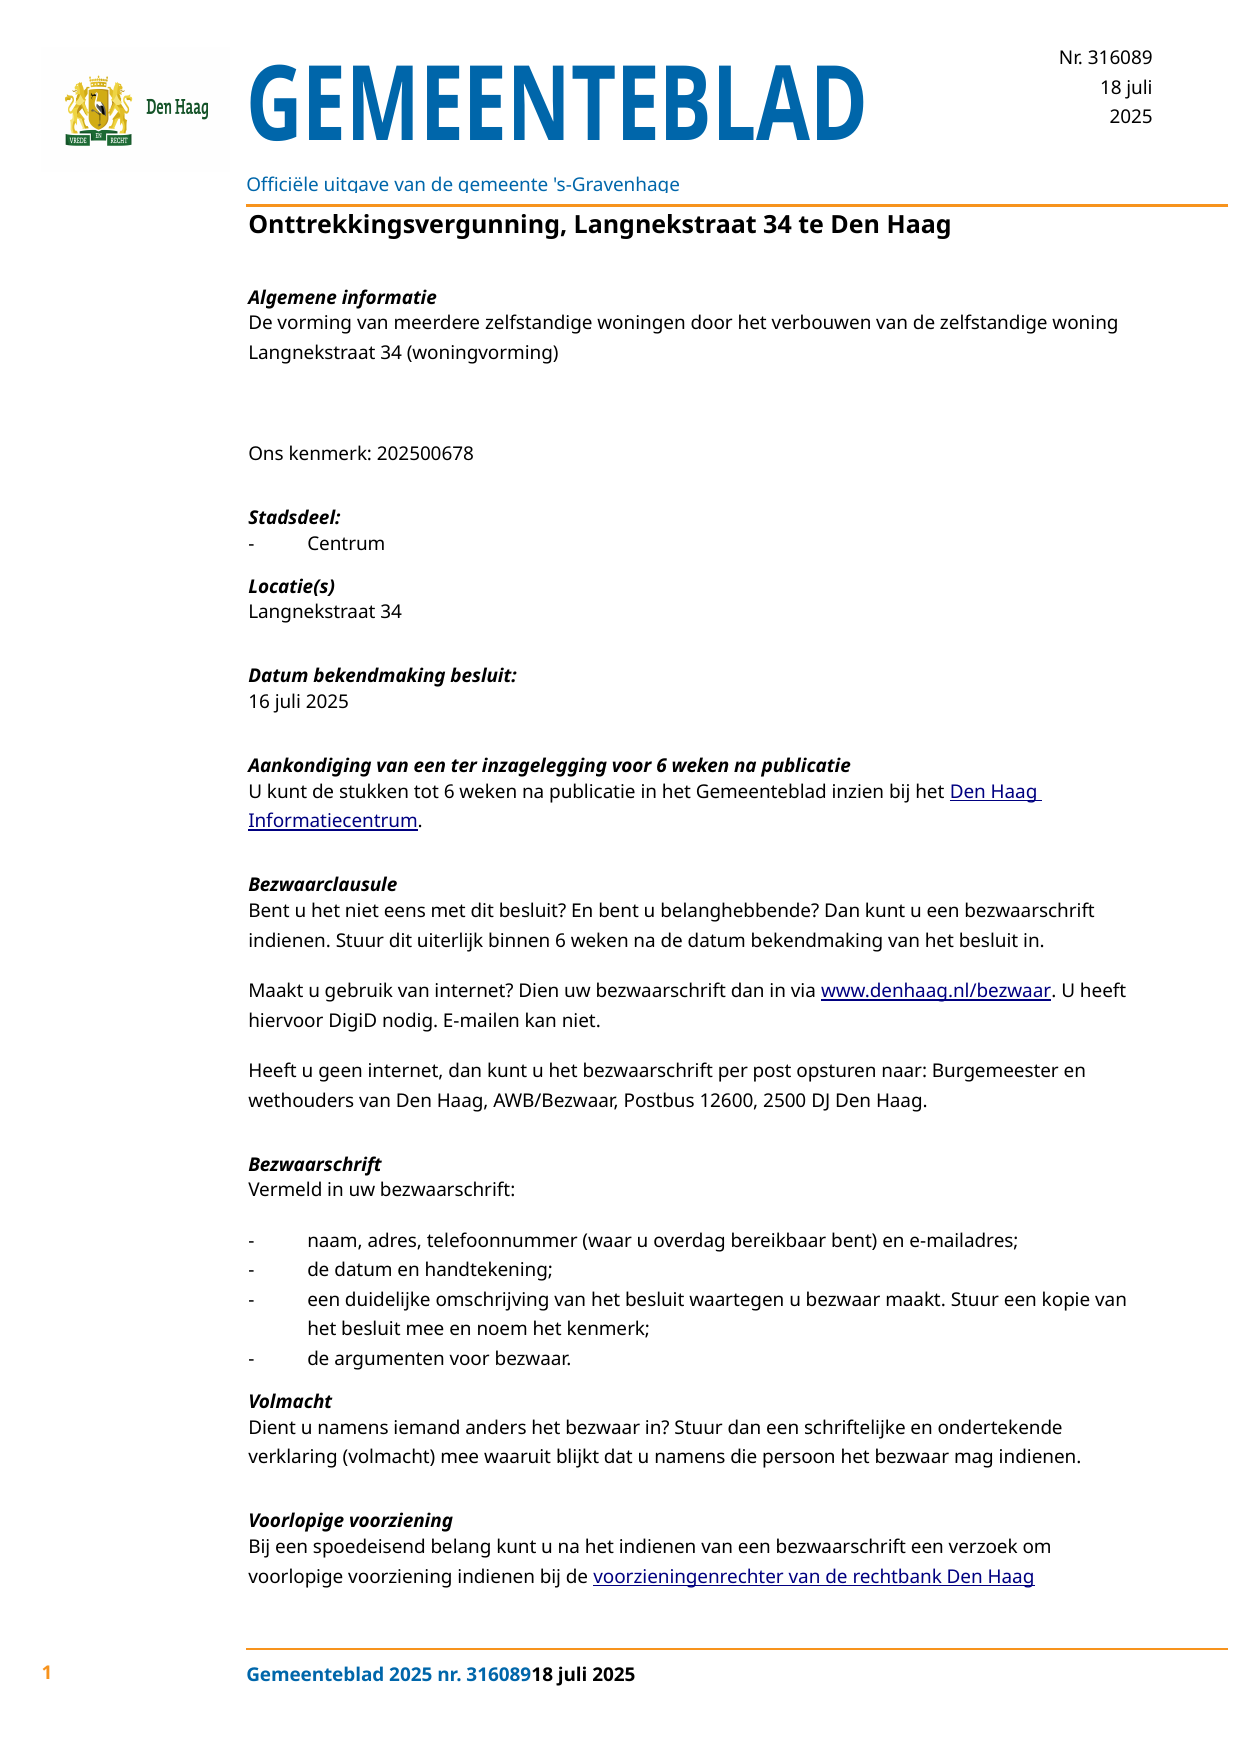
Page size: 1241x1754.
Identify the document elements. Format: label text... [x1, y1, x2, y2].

text Locatie(s) [248, 573, 1152, 598]
list Centrum [248, 530, 1152, 555]
text Dient u namens iemand anders het bezwaar in? Stuur dan een schriftelijke en ondertekende verklaring (volmacht) mee waaruit blijkt dat u namens die persoon het bezwaar mag indienen. [248, 1414, 1152, 1469]
text Langnekstraat 34 [248, 598, 1152, 624]
list de datum en handtekening; [248, 1256, 1152, 1282]
text 16 juli 2025 [248, 688, 1152, 714]
text Bent u het niet eens met dit besluit? En bent u belanghebbende? Dan kunt u een bezwaarschrift indienen. Stuur dit uiterlijk binnen 6 weken na de datum bekendmaking van het besluit in. [248, 897, 1152, 952]
text Algemene informatie [248, 284, 1152, 309]
text Heeft u geen internet, dan kunt u het bezwaarschrift per post opsturen naar: Burgemeester en wethouders van Den Haag, AWB/Bezwaar, Postbus 12600, 2500 DJ Den Haag. [248, 1057, 1152, 1112]
text Aankondiging van een ter inzagelegging voor 6 weken na publicatie [248, 752, 1152, 778]
text Bezwaarschrift [248, 1151, 1152, 1176]
picture [41, 47, 231, 172]
text Datum bekendmaking besluit: [248, 662, 1152, 688]
text De vorming van meerdere zelfstandige woningen door het verbouwen van de zelfstandige woning Langnekstraat 34 (woningvorming) [248, 309, 1152, 365]
text Ons kenmerk: 202500678 [248, 440, 1152, 466]
text Stadsdeel: [248, 504, 1152, 530]
text U kunt de stukken tot 6 weken na publicatie in het Gemeenteblad inzien bij het Den Haag Informatiecentrum. [248, 778, 1152, 833]
list naam, adres, telefoonnummer (waar u overdag bereikbaar bent) en e-mailadres; [248, 1227, 1152, 1253]
text Voorlopige voorziening [248, 1508, 1152, 1533]
text Bezwaarclausule [248, 871, 1152, 897]
text Bij een spoedeisend belang kunt u na het indienen van een bezwaarschrift een verzoek om voorlopige voorziening indienen bij de voorzieningenrechter van de rechtbank Den Haag [248, 1533, 1152, 1589]
text Volmacht [248, 1388, 1152, 1414]
list een duidelijke omschrijving van het besluit waartegen u bezwaar maakt. Stuur een kopie van het besluit mee en noem het kenmerk; [248, 1286, 1152, 1341]
text Onttrekkingsvergunning, Langnekstraat 34 te Den Haag [248, 207, 1152, 241]
text Maakt u gebruik van internet? Dien uw bezwaarschrift dan in via www.denhaag.nl/bezwaar. U heeft hiervoor DigiD nodig. E-mailen kan niet. [248, 977, 1152, 1032]
text Vermeld in uw bezwaarschrift: [248, 1176, 1152, 1202]
list de argumenten voor bezwaar. [248, 1345, 1152, 1371]
